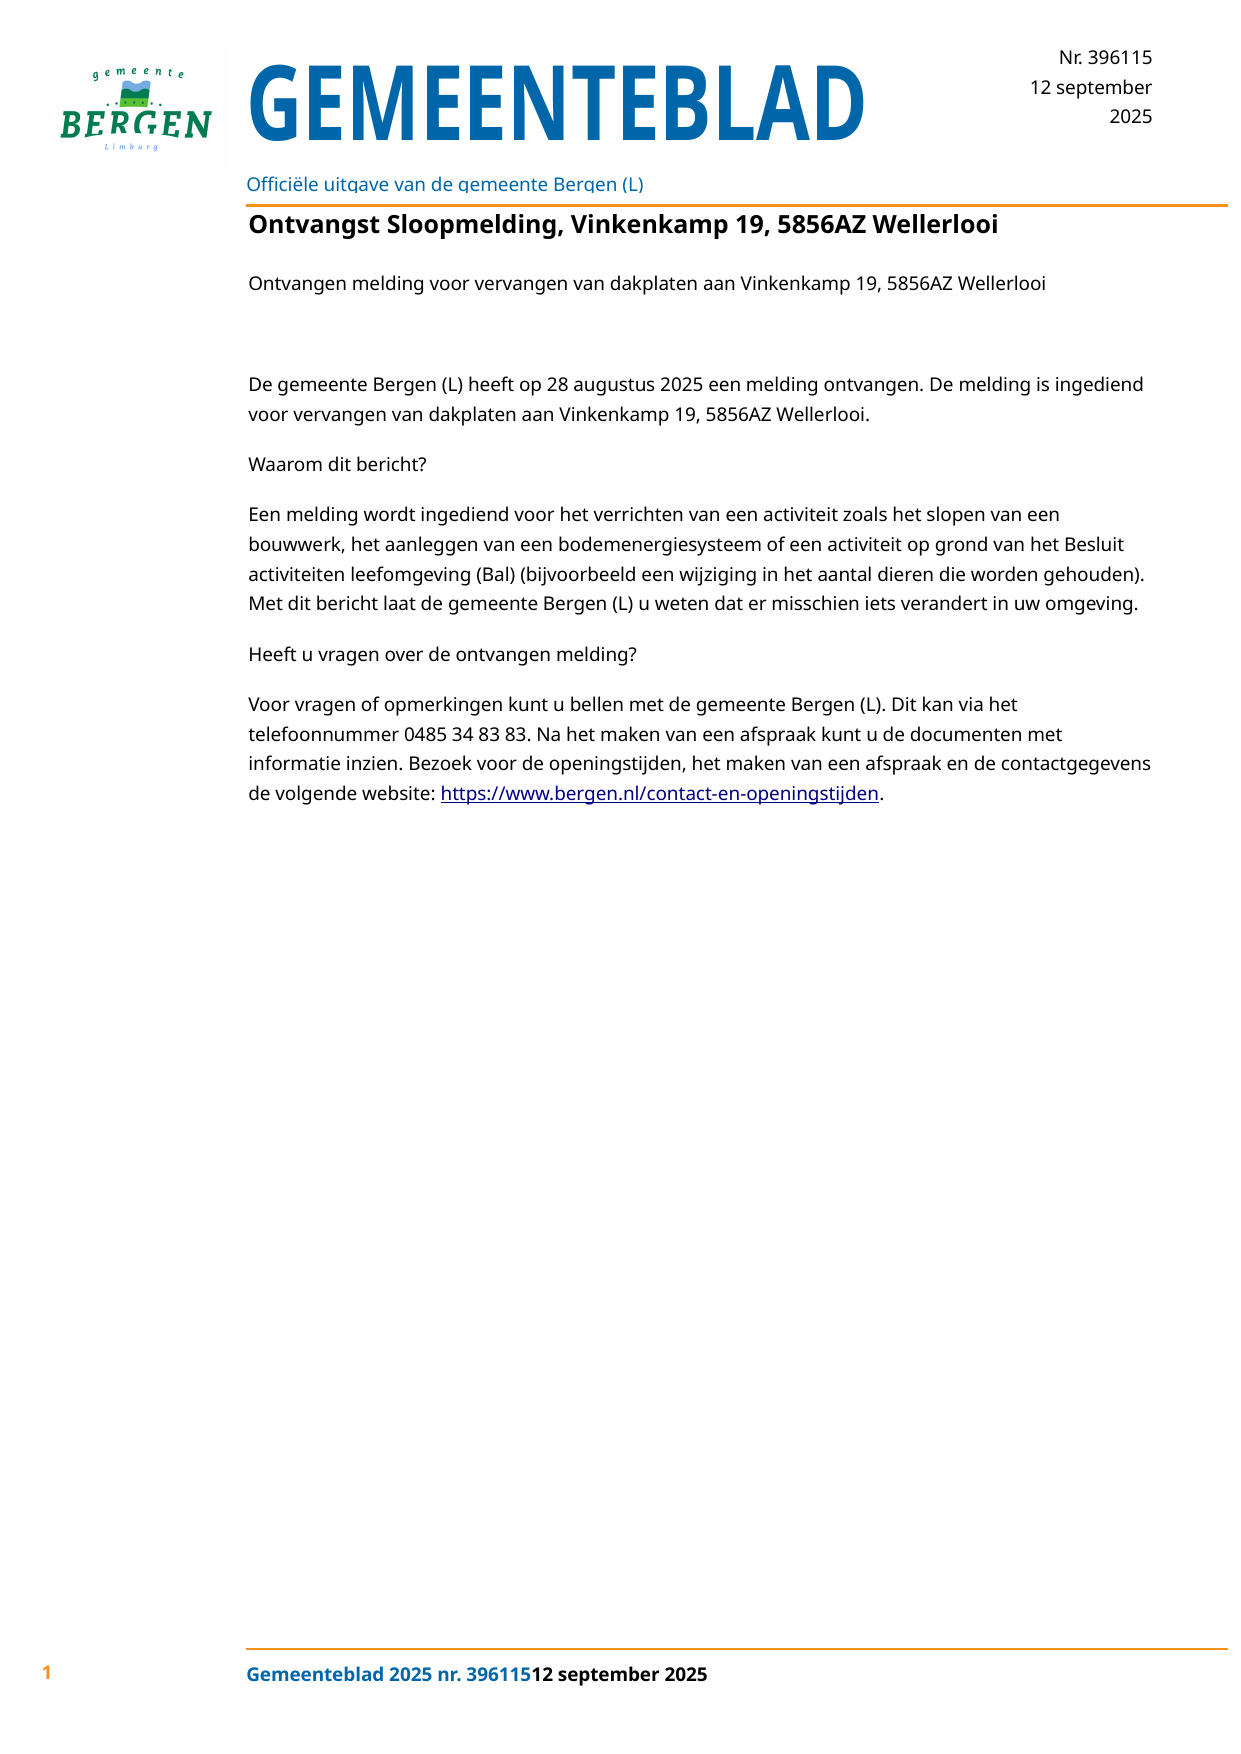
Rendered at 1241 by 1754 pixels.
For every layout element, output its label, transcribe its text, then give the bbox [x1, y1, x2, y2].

text Voor vragen of opmerkingen kunt u bellen met de gemeente Bergen (L). Dit kan via het telefoonnummer 0485 34 83 83. Na het maken van een afspraak kunt u de documenten met informatie inzien. Bezoek voor de openingstijden, het maken van een afspraak en de contactgegevens de volgende website: https://www.bergen.nl/contact-en-openingstijden. [248, 691, 1152, 806]
text Een melding wordt ingediend voor het verrichten van een activiteit zoals het slopen van een bouwwerk, het aanleggen van een bodemenergiesysteem of een activiteit op grond van het Besluit activiteiten leefomgeving (Bal) (bijvoorbeeld een wijziging in het aantal dieren die worden gehouden). Met dit bericht laat de gemeente Bergen (L) u weten dat er misschien iets verandert in uw omgeving. [248, 502, 1152, 616]
picture [41, 47, 231, 172]
text Ontvangen melding voor vervangen van dakplaten aan Vinkenkamp 19, 5856AZ Wellerlooi [248, 270, 1152, 296]
text Ontvangst Sloopmelding, Vinkenkamp 19, 5856AZ Wellerlooi [248, 207, 1152, 241]
text Waarom dit bericht? [248, 451, 1152, 477]
text Heeft u vragen over de ontvangen melding? [248, 641, 1152, 666]
text De gemeente Bergen (L) heeft op 28 augustus 2025 een melding ontvangen. De melding is ingediend voor vervangen van dakplaten aan Vinkenkamp 19, 5856AZ Wellerlooi. [248, 371, 1152, 426]
